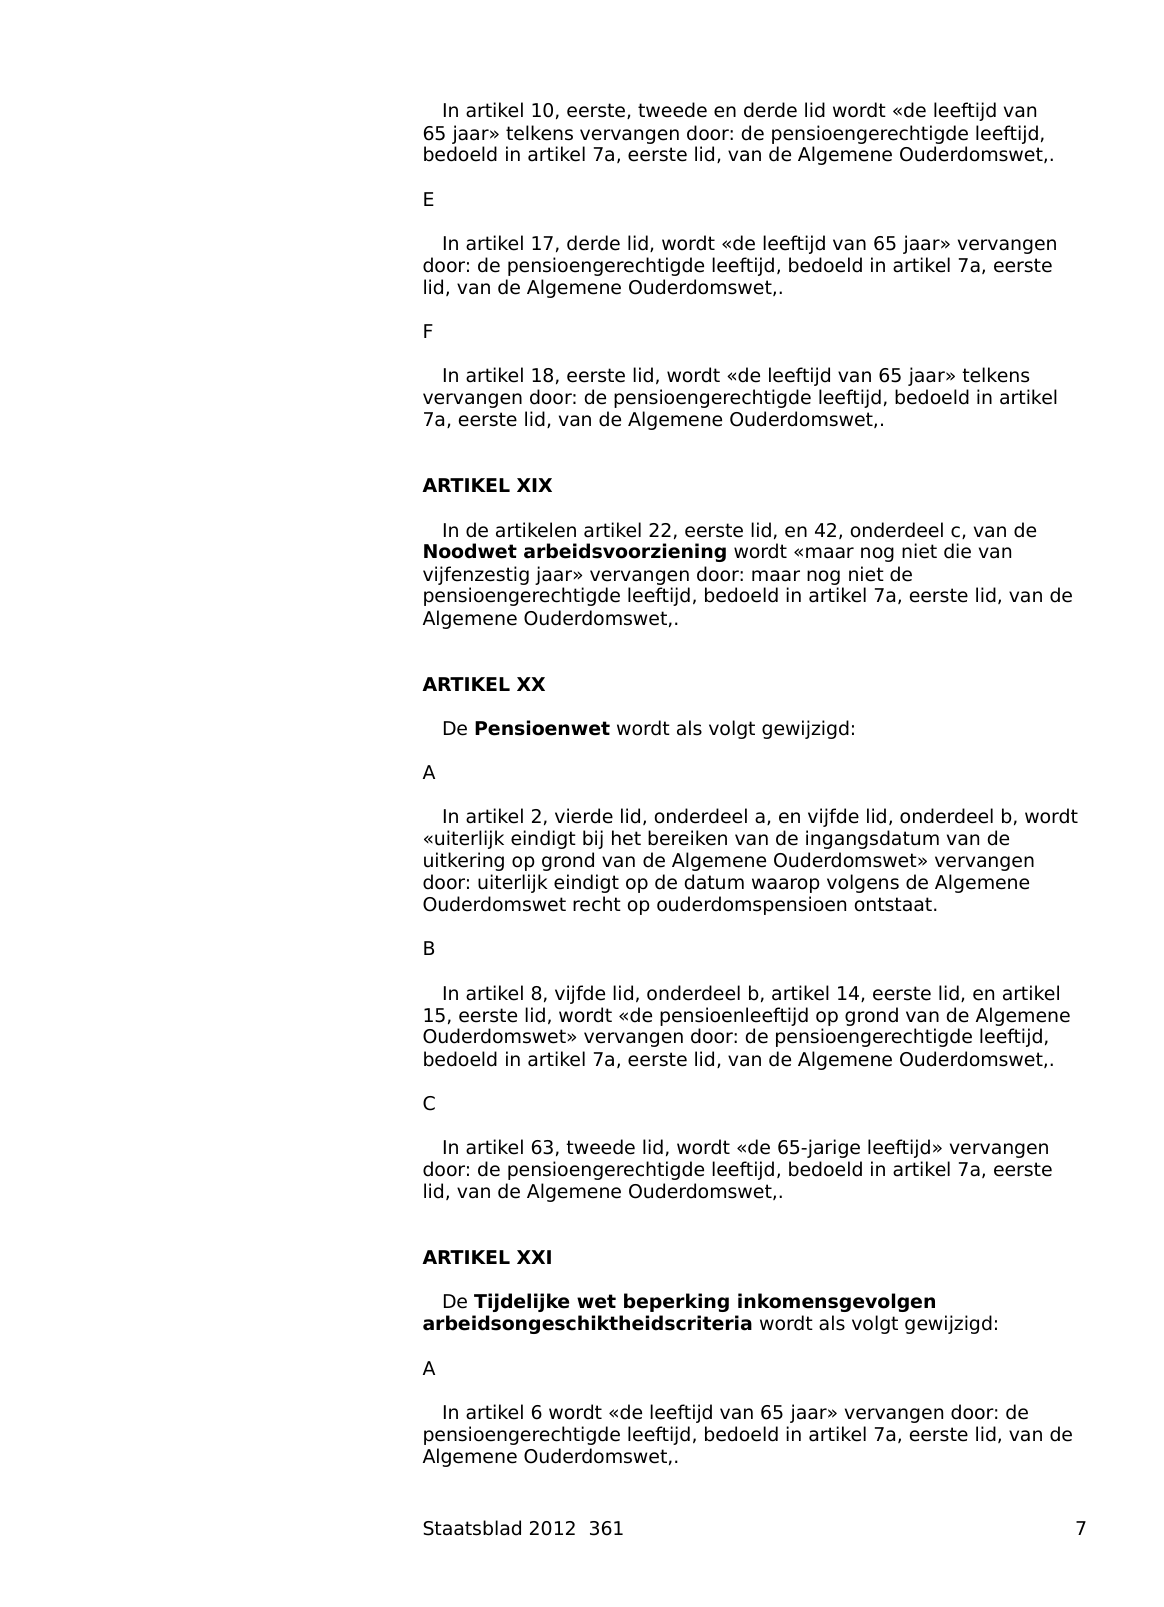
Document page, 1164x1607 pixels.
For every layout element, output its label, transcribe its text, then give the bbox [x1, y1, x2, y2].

text In artikel 10, eerste, tweede en derde lid wordt «de leeftijd van 65 jaar» telkens vervangen door: de pensioengerechtigde leeftijd, bedoeld in artikel 7a, eerste lid, van de Algemene Ouderdomswet,. [422, 100, 1087, 166]
text In artikel 63, tweede lid, wordt «de 65-jarige leeftijd» vervangen door: de pensioengerechtigde leeftijd, bedoeld in artikel 7a, eerste lid, van de Algemene Ouderdomswet,. [422, 1137, 1087, 1203]
text E [422, 188, 1087, 211]
text In artikel 18, eerste lid, wordt «de leeftijd van 65 jaar» telkens vervangen door: de pensioengerechtigde leeftijd, bedoeld in artikel 7a, eerste lid, van de Algemene Ouderdomswet,. [422, 365, 1087, 431]
text F [422, 321, 1087, 343]
text In artikel 2, vierde lid, onderdeel a, en vijfde lid, onderdeel b, wordt «uiterlijk eindigt bij het bereiken van de ingangsdatum van de uitkering op grond van de Algemene Ouderdomswet» vervangen door: uiterlijk eindigt op de datum waarop volgens de Algemene Ouderdomswet recht op ouderdomspensioen ontstaat. [422, 806, 1087, 916]
text A [422, 1357, 1087, 1379]
text De Pensioenwet wordt als volgt gewijzigd: [422, 718, 1087, 740]
text De Tijdelijke wet beperking inkomensgevolgen arbeidsongeschiktheidscriteria wordt als volgt gewijzigd: [422, 1291, 1087, 1335]
text In artikel 17, derde lid, wordt «de leeftijd van 65 jaar» vervangen door: de pensioengerechtigde leeftijd, bedoeld in artikel 7a, eerste lid, van de Algemene Ouderdomswet,. [422, 233, 1087, 299]
subtitle ARTIKEL XXI [422, 1247, 1087, 1269]
subtitle ARTIKEL XX [422, 674, 1087, 696]
subtitle ARTIKEL XIX [422, 475, 1087, 497]
text In de artikelen artikel 22, eerste lid, en 42, onderdeel c, van de Noodwet arbeidsvoorziening wordt «maar nog niet die van vijfenzestig jaar» vervangen door: maar nog niet de pensioengerechtigde leeftijd, bedoeld in artikel 7a, eerste lid, van de Algemene Ouderdomswet,. [422, 519, 1087, 629]
text B [422, 938, 1087, 960]
text A [422, 762, 1087, 784]
text C [422, 1093, 1087, 1114]
text In artikel 6 wordt «de leeftijd van 65 jaar» vervangen door: de pensioengerechtigde leeftijd, bedoeld in artikel 7a, eerste lid, van de Algemene Ouderdomswet,. [422, 1402, 1087, 1467]
text In artikel 8, vijfde lid, onderdeel b, artikel 14, eerste lid, en artikel 15, eerste lid, wordt «de pensioenleeftijd op grond van de Algemene Ouderdomswet» vervangen door: de pensioengerechtigde leeftijd, bedoeld in artikel 7a, eerste lid, van de Algemene Ouderdomswet,. [422, 982, 1087, 1070]
